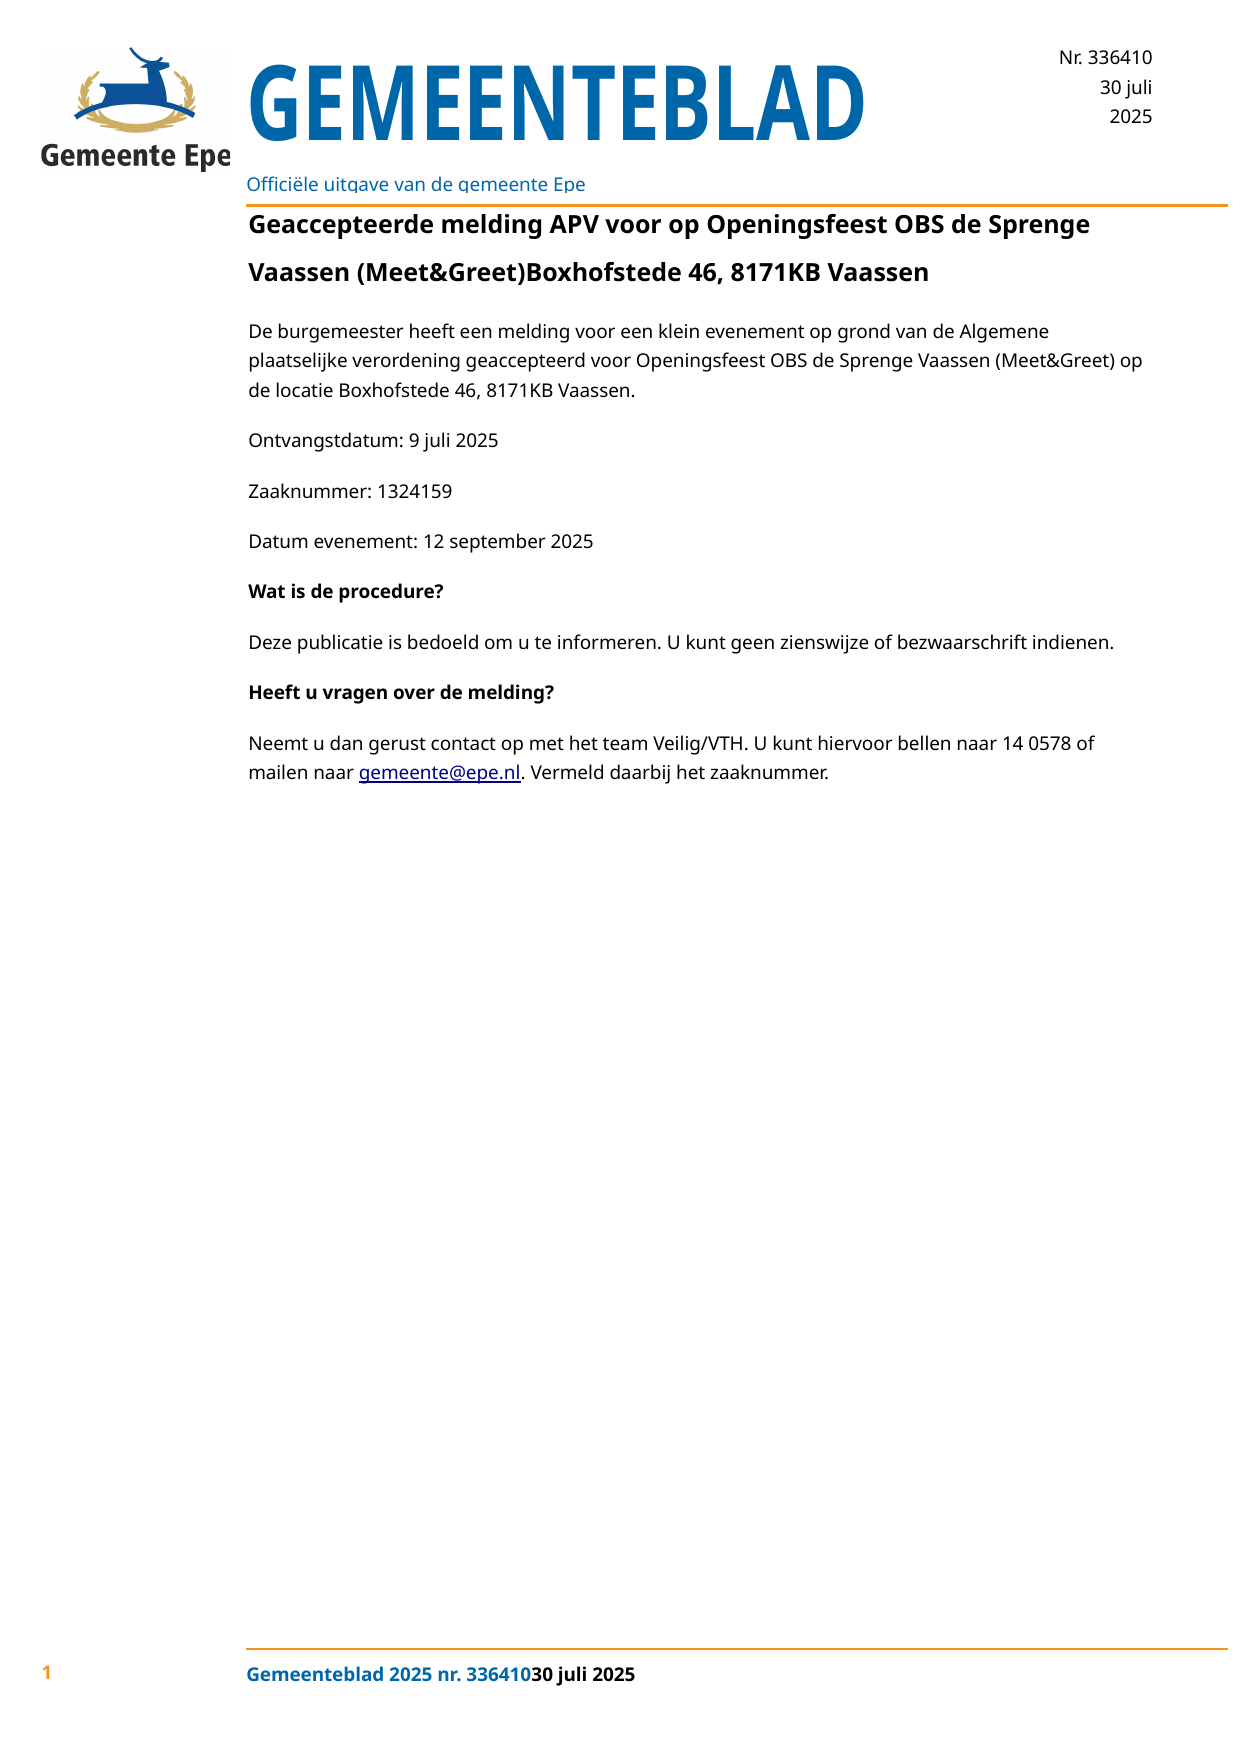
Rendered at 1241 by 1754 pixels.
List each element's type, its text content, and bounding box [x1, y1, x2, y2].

text Wat is de procedure? [248, 579, 1152, 604]
text Zaaknummer: 1324159 [248, 478, 1152, 504]
picture [41, 47, 231, 172]
text De burgemeester heeft een melding voor een klein evenement op grond van de Algemene plaatselijke verordening geaccepteerd voor Openingsfeest OBS de Sprenge Vaassen (Meet&Greet) op de locatie Boxhofstede 46, 8171KB Vaassen. [248, 318, 1152, 403]
text Neemt u dan gerust contact op met het team Veilig/VTH. U kunt hiervoor bellen naar 14 0578 of mailen naar gemeente@epe.nl. Vermeld daarbij het zaaknummer. [248, 730, 1152, 785]
text Geaccepteerde melding APV voor op Openingsfeest OBS de Sprenge Vaassen (Meet&Greet)Boxhofstede 46, 8171KB Vaassen [248, 207, 1152, 288]
text Datum evenement: 12 september 2025 [248, 528, 1152, 554]
text Deze publicatie is bedoeld om u te informeren. U kunt geen zienswijze of bezwaarschrift indienen. [248, 629, 1152, 655]
text Heeft u vragen over de melding? [248, 679, 1152, 705]
text Ontvangstdatum: 9 juli 2025 [248, 427, 1152, 453]
